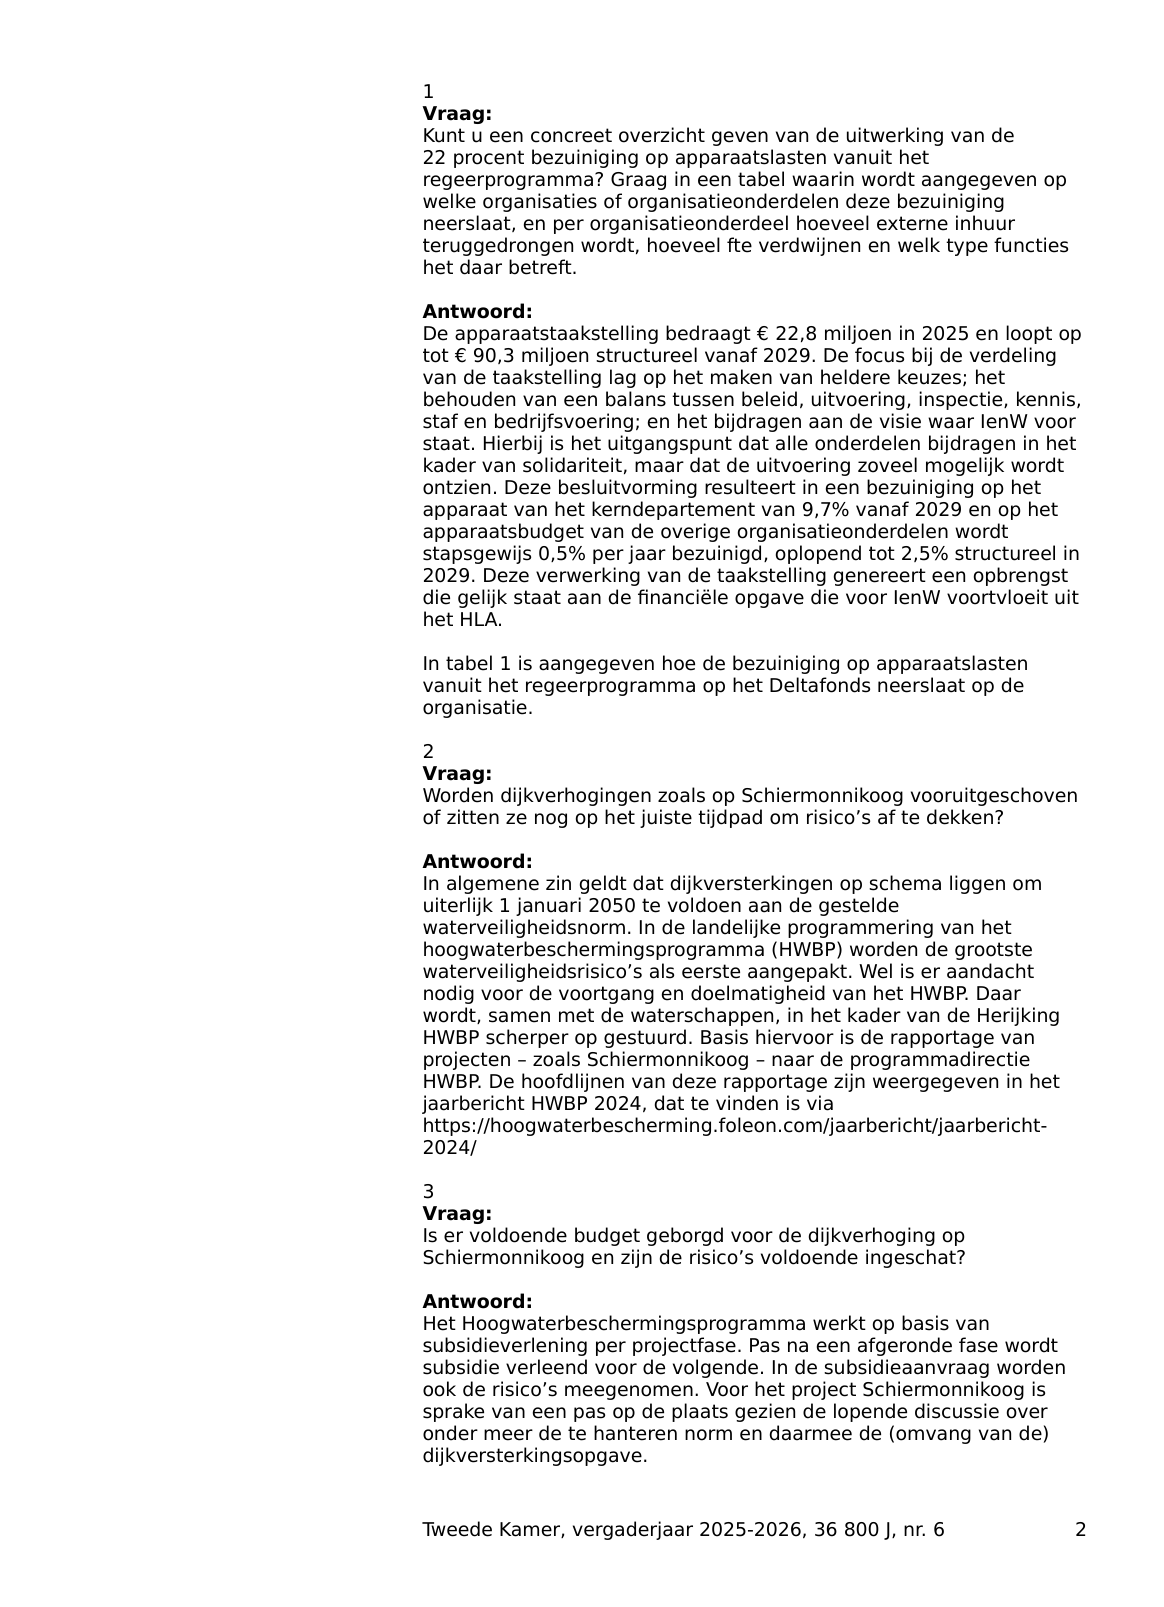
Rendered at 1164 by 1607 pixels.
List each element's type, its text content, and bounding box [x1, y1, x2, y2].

text Antwoord: [422, 1291, 1087, 1313]
text Kunt u een concreet overzicht geven van de uitwerking van de 22 procent bezuiniging op apparaatslasten vanuit het regeerprogramma? Graag in een tabel waarin wordt aangegeven op welke organisaties of organisatieonderdelen deze bezuiniging neerslaat, en per organisatieonderdeel hoeveel externe inhuur teruggedrongen wordt, hoeveel fte verdwijnen en welk type functies het daar betreft. [422, 125, 1087, 279]
text 3 [422, 1181, 1087, 1203]
text 2 [422, 741, 1087, 763]
text Vraag: [422, 1203, 1087, 1225]
text Vraag: [422, 103, 1087, 125]
text In tabel 1 is aangegeven hoe de bezuiniging op apparaatslasten vanuit het regeerprogramma op het Deltafonds neerslaat op de organisatie. [422, 653, 1087, 719]
text Antwoord: [422, 851, 1087, 873]
text Worden dijkverhogingen zoals op Schiermonnikoog vooruitgeschoven of zitten ze nog op het juiste tijdpad om risico’s af te dekken? [422, 785, 1087, 829]
text Vraag: [422, 763, 1087, 785]
text Is er voldoende budget geborgd voor de dijkverhoging op Schiermonnikoog en zijn de risico’s voldoende ingeschat? [422, 1225, 1087, 1269]
text 1 [422, 81, 1087, 103]
text In algemene zin geldt dat dijkversterkingen op schema liggen om uiterlijk 1 januari 2050 te voldoen aan de gestelde waterveiligheidsnorm. In de landelijke programmering van het hoogwaterbeschermingsprogramma (HWBP) worden de grootste waterveiligheidsrisico’s als eerste aangepakt. Wel is er aandacht nodig voor de voortgang en doelmatigheid van het HWBP. Daar wordt, samen met de waterschappen, in het kader van de Herijking HWBP scherper op gestuurd. Basis hiervoor is de rapportage van projecten – zoals Schiermonnikoog – naar de programmadirectie HWBP. De hoofdlijnen van deze rapportage zijn weergegeven in het jaarbericht HWBP 2024, dat te vinden is via https://hoogwaterbescherming.foleon.com/jaarbericht/jaarbericht-2024/ [422, 873, 1087, 1159]
text De apparaatstaakstelling bedraagt € 22,8 miljoen in 2025 en loopt op tot € 90,3 miljoen structureel vanaf 2029. De focus bij de verdeling van de taakstelling lag op het maken van heldere keuzes; het behouden van een balans tussen beleid, uitvoering, inspectie, kennis, staf en bedrijfsvoering; en het bijdragen aan de visie waar IenW voor staat. Hierbij is het uitgangspunt dat alle onderdelen bijdragen in het kader van solidariteit, maar dat de uitvoering zoveel mogelijk wordt ontzien. Deze besluitvorming resulteert in een bezuiniging op het apparaat van het kerndepartement van 9,7% vanaf 2029 en op het apparaatsbudget van de overige organisatieonderdelen wordt stapsgewijs 0,5% per jaar bezuinigd, oplopend tot 2,5% structureel in 2029. Deze verwerking van de taakstelling genereert een opbrengst die gelijk staat aan de financiële opgave die voor IenW voortvloeit uit het HLA. [422, 323, 1087, 631]
text Het Hoogwaterbeschermingsprogramma werkt op basis van subsidieverlening per projectfase. Pas na een afgeronde fase wordt subsidie verleend voor de volgende. In de subsidieaanvraag worden ook de risico’s meegenomen. Voor het project Schiermonnikoog is sprake van een pas op de plaats gezien de lopende discussie over onder meer de te hanteren norm en daarmee de (omvang van de) dijkversterkingsopgave. [422, 1313, 1087, 1467]
text Antwoord: [422, 301, 1087, 323]
